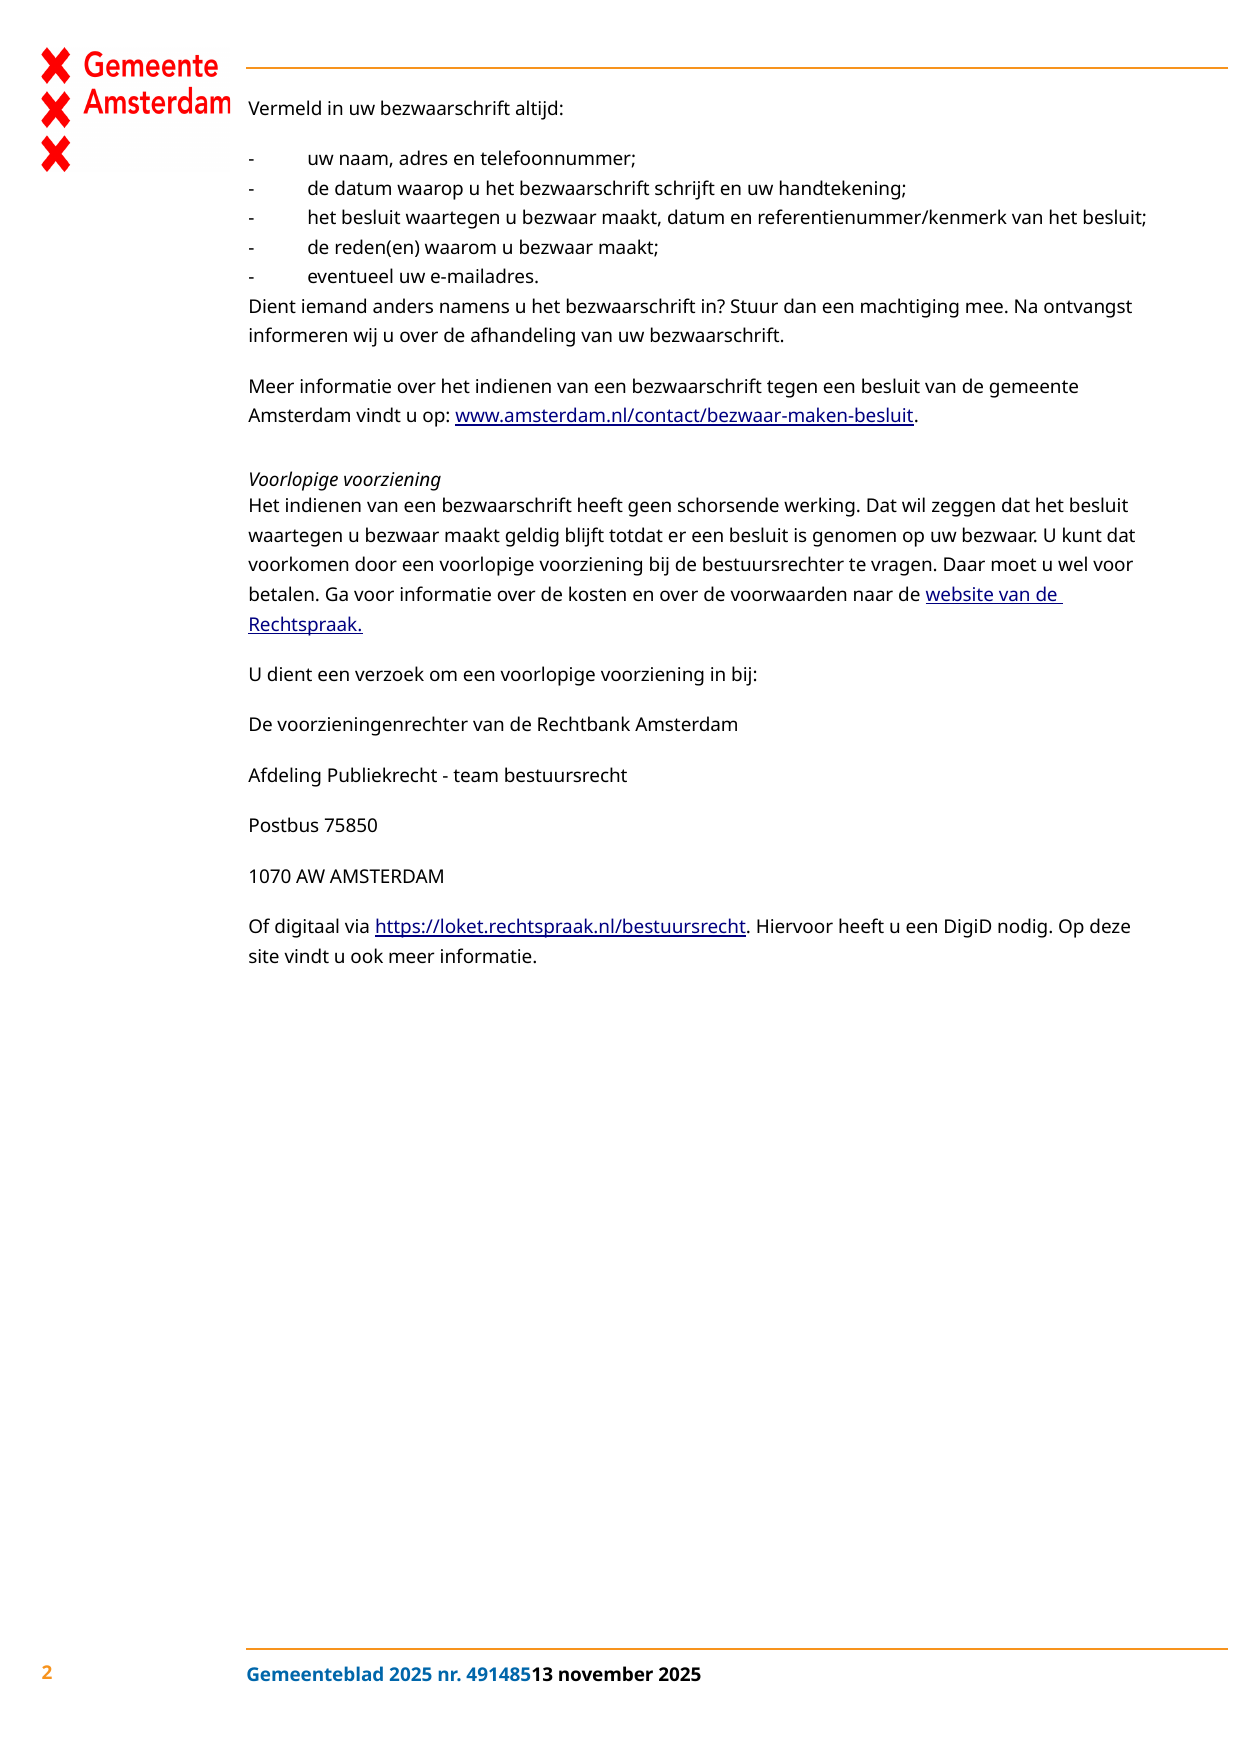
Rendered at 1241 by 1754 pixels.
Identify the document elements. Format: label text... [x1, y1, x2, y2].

text Afdeling Publiekrecht - team bestuursrecht [248, 762, 1152, 788]
list het besluit waartegen u bezwaar maakt, datum en referentienummer/kenmerk van het besluit; [248, 204, 1152, 230]
text Dient iemand anders namens u het bezwaarschrift in? Stuur dan een machtiging mee. Na ontvangst informeren wij u over de afhandeling van uw bezwaarschrift. [248, 293, 1152, 348]
list uw naam, adres en telefoonnummer; [248, 145, 1152, 171]
text 1070 AW AMSTERDAM [248, 863, 1152, 888]
text Of digitaal via https://loket.rechtspraak.nl/bestuursrecht. Hiervoor heeft u een DigiD nodig. Op deze site vindt u ook meer informatie. [248, 913, 1152, 968]
text U dient een verzoek om een voorlopige voorziening in bij: [248, 661, 1152, 687]
text Vermeld in uw bezwaarschrift altijd: [248, 95, 1152, 121]
text Postbus 75850 [248, 812, 1152, 838]
list de datum waarop u het bezwaarschrift schrijft en uw handtekening; [248, 175, 1152, 201]
text Meer informatie over het indienen van een bezwaarschrift tegen een besluit van de gemeente Amsterdam vindt u op: www.amsterdam.nl/contact/bezwaar-maken-besluit. [248, 373, 1152, 428]
list de reden(en) waarom u bezwaar maakt; [248, 234, 1152, 260]
picture [41, 47, 231, 172]
text De voorzieningenrechter van de Rechtbank Amsterdam [248, 712, 1152, 737]
text Voorlopige voorziening [248, 467, 1152, 492]
list eventueel uw e-mailadres. [248, 263, 1152, 289]
text Het indienen van een bezwaarschrift heeft geen schorsende werking. Dat wil zeggen dat het besluit waartegen u bezwaar maakt geldig blijft totdat er een besluit is genomen op uw bezwaar. U kunt dat voorkomen door een voorlopige voorziening bij de bestuursrechter te vragen. Daar moet u wel voor betalen. Ga voor informatie over de kosten en over de voorwaarden naar de website van de Rechtspraak. [248, 492, 1152, 636]
